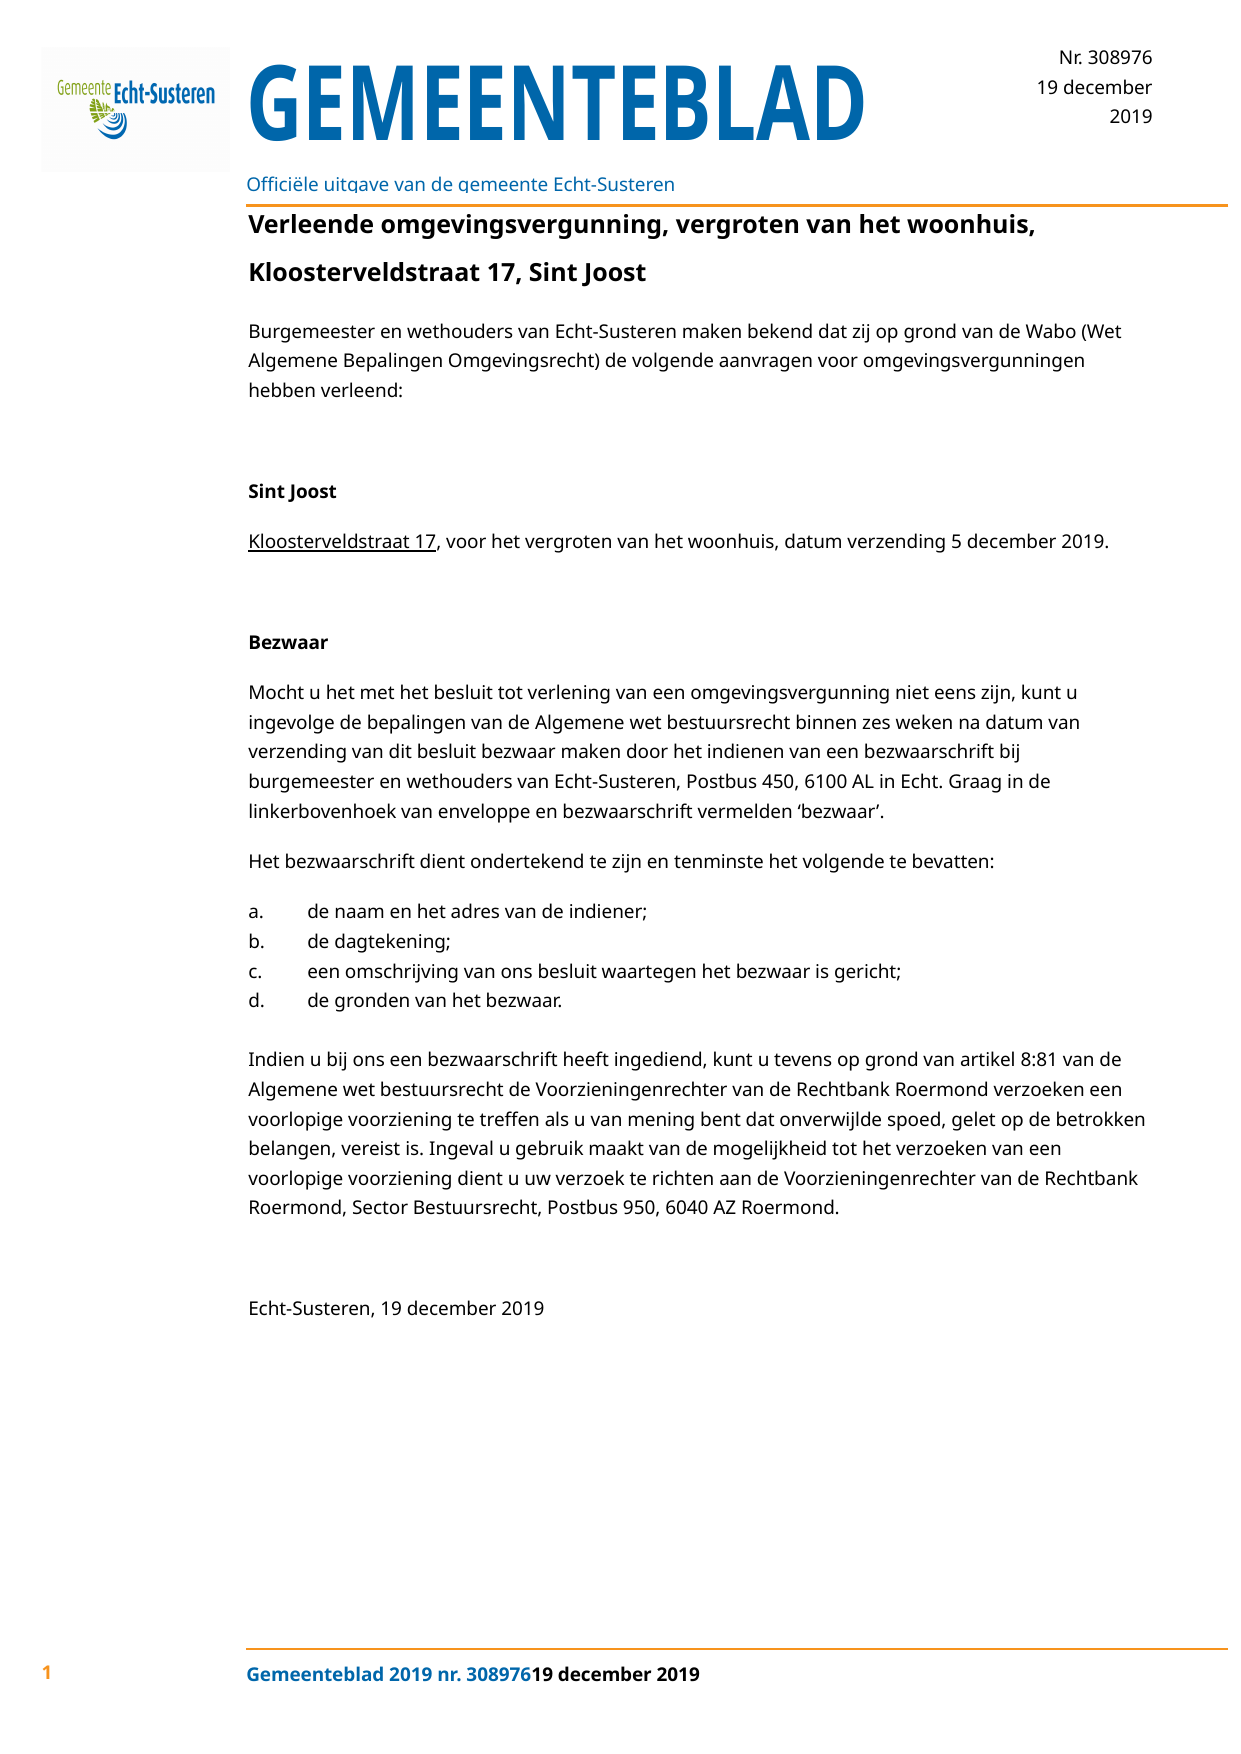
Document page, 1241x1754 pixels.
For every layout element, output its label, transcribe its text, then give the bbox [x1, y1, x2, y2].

picture [41, 47, 231, 172]
text Mocht u het met het besluit tot verlening van een omgevingsvergunning niet eens zijn, kunt u ingevolge de bepalingen van de Algemene wet bestuursrecht binnen zes weken na datum van verzending van dit besluit bezwaar maken door het indienen van een bezwaarschrift bij burgemeester en wethouders van Echt-Susteren, Postbus 450, 6100 AL in Echt. Graag in de linkerbovenhoek van enveloppe en bezwaarschrift vermelden ‘bezwaar’. [248, 679, 1152, 824]
text Bezwaar [248, 629, 1152, 655]
text Sint Joost [248, 478, 1152, 504]
list de naam en het adres van de indiener; [248, 899, 1152, 924]
list de gronden van het bezwaar. [248, 987, 1152, 1013]
list de dagtekening; [248, 928, 1152, 954]
text Het bezwaarschrift dient ondertekend te zijn en tenminste het volgende te bevatten: [248, 848, 1152, 874]
list een omschrijving van ons besluit waartegen het bezwaar is gericht; [248, 958, 1152, 984]
text Indien u bij ons een bezwaarschrift heeft ingediend, kunt u tevens op grond van artikel 8:81 van de Algemene wet bestuursrecht de Voorzieningenrechter van de Rechtbank Roermond verzoeken een voorlopige voorziening te treffen als u van mening bent dat onverwijlde spoed, gelet op de betrokken belangen, vereist is. Ingeval u gebruik maakt van de mogelijkheid tot het verzoeken van een voorlopige voorziening dient u uw verzoek te richten aan de Voorzieningenrechter van de Rechtbank Roermond, Sector Bestuursrecht, Postbus 950, 6040 AZ Roermond. [248, 1047, 1152, 1220]
text Kloosterveldstraat 17, voor het vergroten van het woonhuis, datum verzending 5 december 2019. [248, 528, 1152, 554]
text Burgemeester en wethouders van Echt-Susteren maken bekend dat zij op grond van de Wabo (Wet Algemene Bepalingen Omgevingsrecht) de volgende aanvragen voor omgevingsvergunningen hebben verleend: [248, 318, 1152, 403]
text Verleende omgevingsvergunning, vergroten van het woonhuis, Kloosterveldstraat 17, Sint Joost [248, 207, 1152, 288]
text Echt-Susteren, 19 december 2019 [248, 1295, 1152, 1321]
